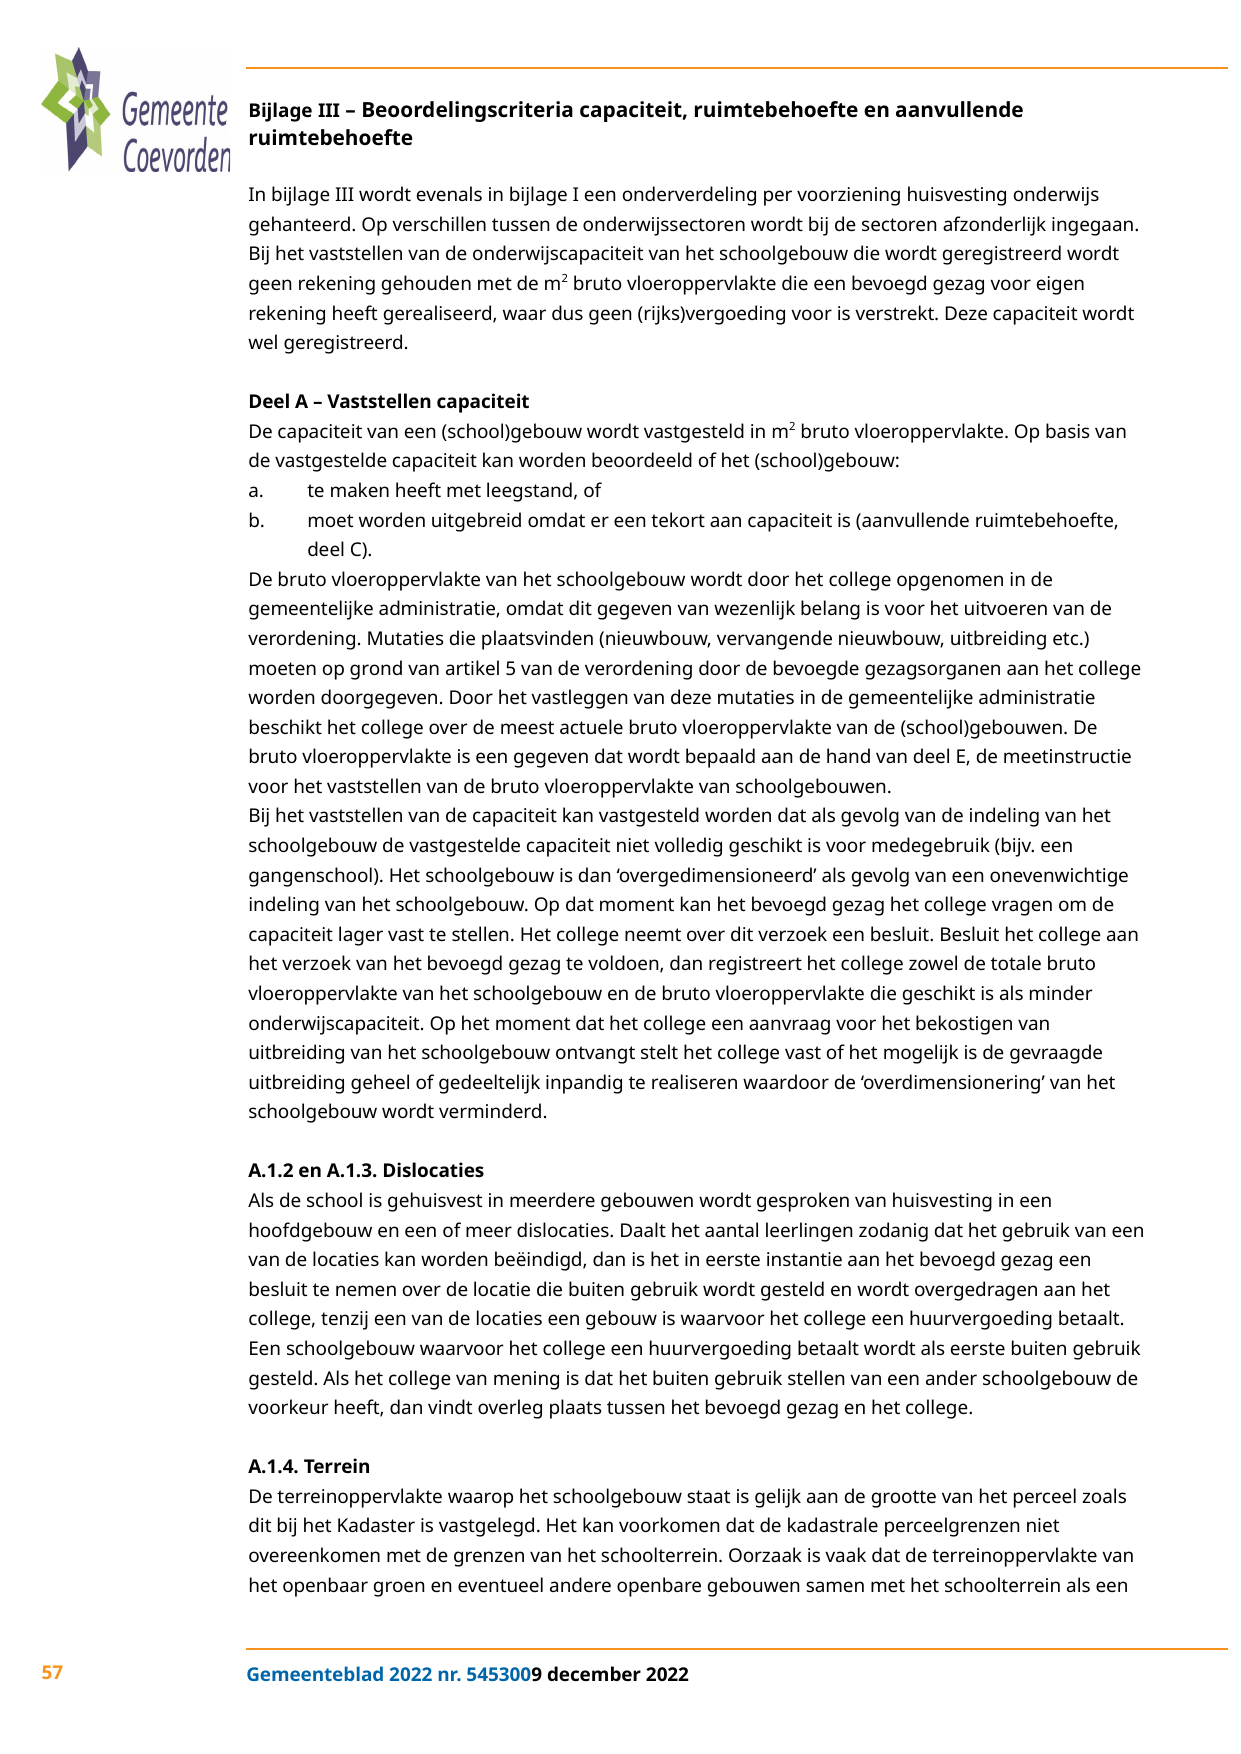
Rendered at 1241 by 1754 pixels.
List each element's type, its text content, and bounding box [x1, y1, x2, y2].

text Als de school is gehuisvest in meerdere gebouwen wordt gesproken van huisvesting in een hoofdgebouw en een of meer dislocaties. Daalt het aantal leerlingen zodanig dat het gebruik van een van de locaties kan worden beëindigd, dan is het in eerste instantie aan het bevoegd gezag een besluit te nemen over de locatie die buiten gebruik wordt gesteld en wordt overgedragen aan het college, tenzij een van de locaties een gebouw is waarvoor het college een huurvergoeding betaalt. Een schoolgebouw waarvoor het college een huurvergoeding betaalt wordt als eerste buiten gebruik gesteld. Als het college van mening is dat het buiten gebruik stellen van een ander schoolgebouw de voorkeur heeft, dan vindt overleg plaats tussen het bevoegd gezag en het college. [248, 1187, 1152, 1420]
list te maken heeft met leegstand, of [248, 477, 1152, 503]
text In bijlage III wordt evenals in bijlage I een onderverdeling per voorziening huisvesting onderwijs gehanteerd. Op verschillen tussen de onderwijssectoren wordt bij de sectoren afzonderlijk ingegaan. [248, 181, 1152, 237]
text A.1.4. Terrein [248, 1453, 1152, 1479]
text De bruto vloeroppervlakte van het schoolgebouw wordt door het college opgenomen in de gemeentelijke administratie, omdat dit gegeven van wezenlijk belang is voor het uitvoeren van de verordening. Mutaties die plaatsvinden (nieuwbouw, vervangende nieuwbouw, uitbreiding etc.) moeten op grond van artikel 5 van de verordening door de bevoegde gezagsorganen aan het college worden doorgegeven. Door het vastleggen van deze mutaties in de gemeentelijke administratie beschikt het college over de meest actuele bruto vloeroppervlakte van de (school)gebouwen. De bruto vloeroppervlakte is een gegeven dat wordt bepaald aan de hand van deel E, de meetinstructie voor het vaststellen van de bruto vloeroppervlakte van schoolgebouwen. [248, 566, 1152, 799]
text A.1.2 en A.1.3. Dislocaties [248, 1158, 1152, 1183]
text Bij het vaststellen van de capaciteit kan vastgesteld worden dat als gevolg van de indeling van het schoolgebouw de vastgestelde capaciteit niet volledig geschikt is voor medegebruik (bijv. een gangenschool). Het schoolgebouw is dan ‘overgedimensioneerd’ als gevolg van een onevenwichtige indeling van het schoolgebouw. Op dat moment kan het bevoegd gezag het college vragen om de capaciteit lager vast te stellen. Het college neemt over dit verzoek een besluit. Besluit het college aan het verzoek van het bevoegd gezag te voldoen, dan registreert het college zowel de totale bruto vloeroppervlakte van het schoolgebouw en de bruto vloeroppervlakte die geschikt is als minder onderwijscapaciteit. Op het moment dat het college een aanvraag voor het bekostigen van uitbreiding van het schoolgebouw ontvangt stelt het college vast of het mogelijk is de gevraagde uitbreiding geheel of gedeeltelijk inpandig te realiseren waardoor de ‘overdimensionering’ van het schoolgebouw wordt verminderd. [248, 803, 1152, 1124]
text De capaciteit van een (school)gebouw wordt vastgesteld in m2 bruto vloeroppervlakte. Op basis van de vastgestelde capaciteit kan worden beoordeeld of het (school)gebouw: [248, 418, 1152, 473]
picture [41, 47, 231, 172]
text Bijlage III – Beoordelingscriteria capaciteit, ruimtebehoefte en aanvullende ruimtebehoefte [248, 95, 1152, 152]
text Bij het vaststellen van de onderwijscapaciteit van het schoolgebouw die wordt geregistreerd wordt geen rekening gehouden met de m2 bruto vloeroppervlakte die een bevoegd gezag voor eigen rekening heeft gerealiseerd, waar dus geen (rijks)vergoeding voor is verstrekt. Deze capaciteit wordt wel geregistreerd. [248, 241, 1152, 355]
text Deel A – Vaststellen capaciteit [248, 388, 1152, 414]
list moet worden uitgebreid omdat er een tekort aan capaciteit is (aanvullende ruimtebehoefte, deel C). [248, 507, 1152, 562]
text De terreinoppervlakte waarop het schoolgebouw staat is gelijk aan de grootte van het perceel zoals dit bij het Kadaster is vastgelegd. Het kan voorkomen dat de kadastrale perceelgrenzen niet overeenkomen met de grenzen van het schoolterrein. Oorzaak is vaak dat de terreinoppervlakte van het openbaar groen en eventueel andere openbare gebouwen samen met het schoolterrein als een [248, 1483, 1152, 1597]
